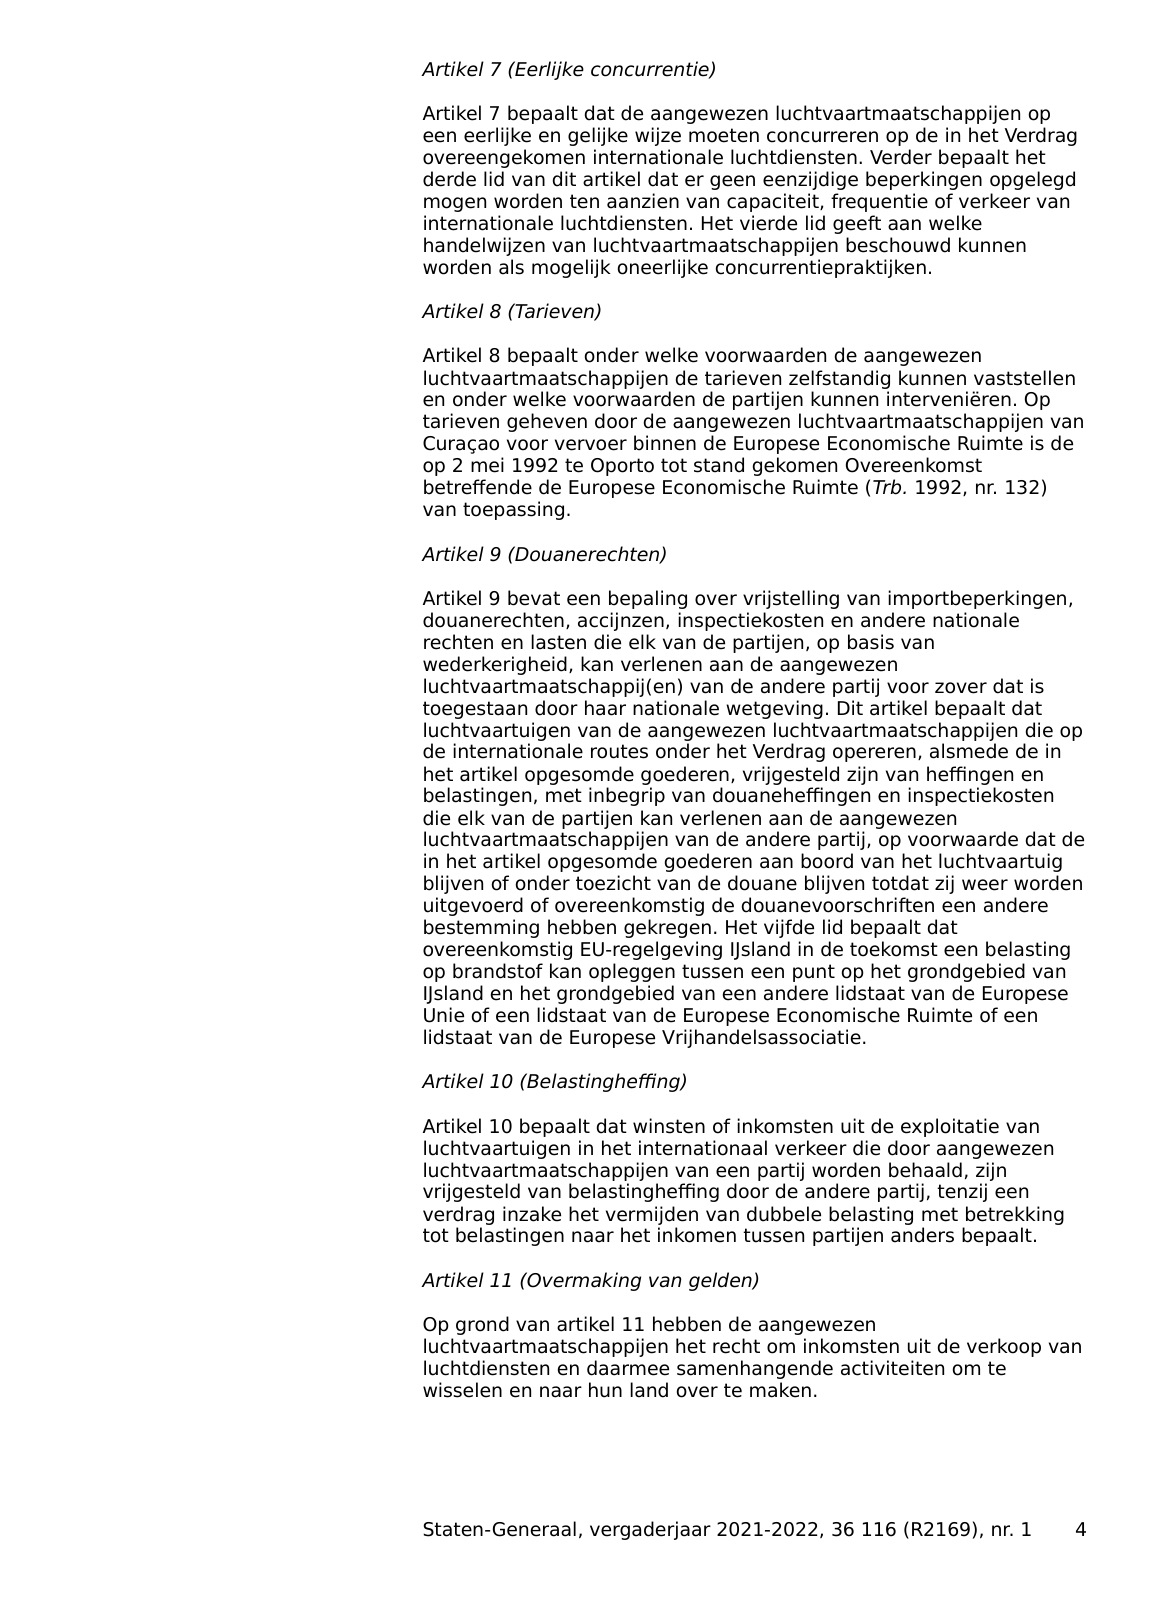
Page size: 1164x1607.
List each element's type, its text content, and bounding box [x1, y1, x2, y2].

subtitle Artikel 8 (Tarieven) [422, 301, 1087, 323]
subtitle Artikel 7 (Eerlijke concurrentie) [422, 59, 1087, 81]
text Artikel 9 bevat een bepaling over vrijstelling van importbeperkingen, douanerechten, accijnzen, inspectiekosten en andere nationale rechten en lasten die elk van de partijen, op basis van wederkerigheid, kan verlenen aan de aangewezen luchtvaartmaatschappij(en) van de andere partij voor zover dat is toegestaan door haar nationale wetgeving. Dit artikel bepaalt dat luchtvaartuigen van de aangewezen luchtvaartmaatschappijen die op de internationale routes onder het Verdrag opereren, alsmede de in het artikel opgesomde goederen, vrijgesteld zijn van heffingen en belastingen, met inbegrip van douaneheffingen en inspectiekosten die elk van de partijen kan verlenen aan de aangewezen luchtvaartmaatschappijen van de andere partij, op voorwaarde dat de in het artikel opgesomde goederen aan boord van het luchtvaartuig blijven of onder toezicht van de douane blijven totdat zij weer worden uitgevoerd of overeenkomstig de douanevoorschriften een andere bestemming hebben gekregen. Het vijfde lid bepaalt dat overeenkomstig EU-regelgeving IJsland in de toekomst een belasting op brandstof kan opleggen tussen een punt op het grondgebied van IJsland en het grondgebied van een andere lidstaat van de Europese Unie of een lidstaat van de Europese Economische Ruimte of een lidstaat van de Europese Vrijhandelsassociatie. [422, 588, 1087, 1049]
text Artikel 8 bepaalt onder welke voorwaarden de aangewezen luchtvaartmaatschappijen de tarieven zelfstandig kunnen vaststellen en onder welke voorwaarden de partijen kunnen interveniëren. Op tarieven geheven door de aangewezen luchtvaartmaatschappijen van Curaçao voor vervoer binnen de Europese Economische Ruimte is de op 2 mei 1992 te Oporto tot stand gekomen Overeenkomst betreffende de Europese Economische Ruimte (Trb. 1992, nr. 132) van toepassing. [422, 345, 1087, 521]
subtitle Artikel 10 (Belastingheffing) [422, 1071, 1087, 1093]
subtitle Artikel 9 (Douanerechten) [422, 543, 1087, 565]
text Artikel 10 bepaalt dat winsten of inkomsten uit de exploitatie van luchtvaartuigen in het internationaal verkeer die door aangewezen luchtvaartmaatschappijen van een partij worden behaald, zijn vrijgesteld van belastingheffing door de andere partij, tenzij een verdrag inzake het vermijden van dubbele belasting met betrekking tot belastingen naar het inkomen tussen partijen anders bepaalt. [422, 1116, 1087, 1247]
text Op grond van artikel 11 hebben de aangewezen luchtvaartmaatschappijen het recht om inkomsten uit de verkoop van luchtdiensten en daarmee samenhangende activiteiten om te wisselen en naar hun land over te maken. [422, 1314, 1087, 1402]
subtitle Artikel 11 (Overmaking van gelden) [422, 1269, 1087, 1292]
text Artikel 7 bepaalt dat de aangewezen luchtvaartmaatschappijen op een eerlijke en gelijke wijze moeten concurreren op de in het Verdrag overeengekomen internationale luchtdiensten. Verder bepaalt het derde lid van dit artikel dat er geen eenzijdige beperkingen opgelegd mogen worden ten aanzien van capaciteit, frequentie of verkeer van internationale luchtdiensten. Het vierde lid geeft aan welke handelwijzen van luchtvaartmaatschappijen beschouwd kunnen worden als mogelijk oneerlijke concurrentiepraktijken. [422, 103, 1087, 279]
